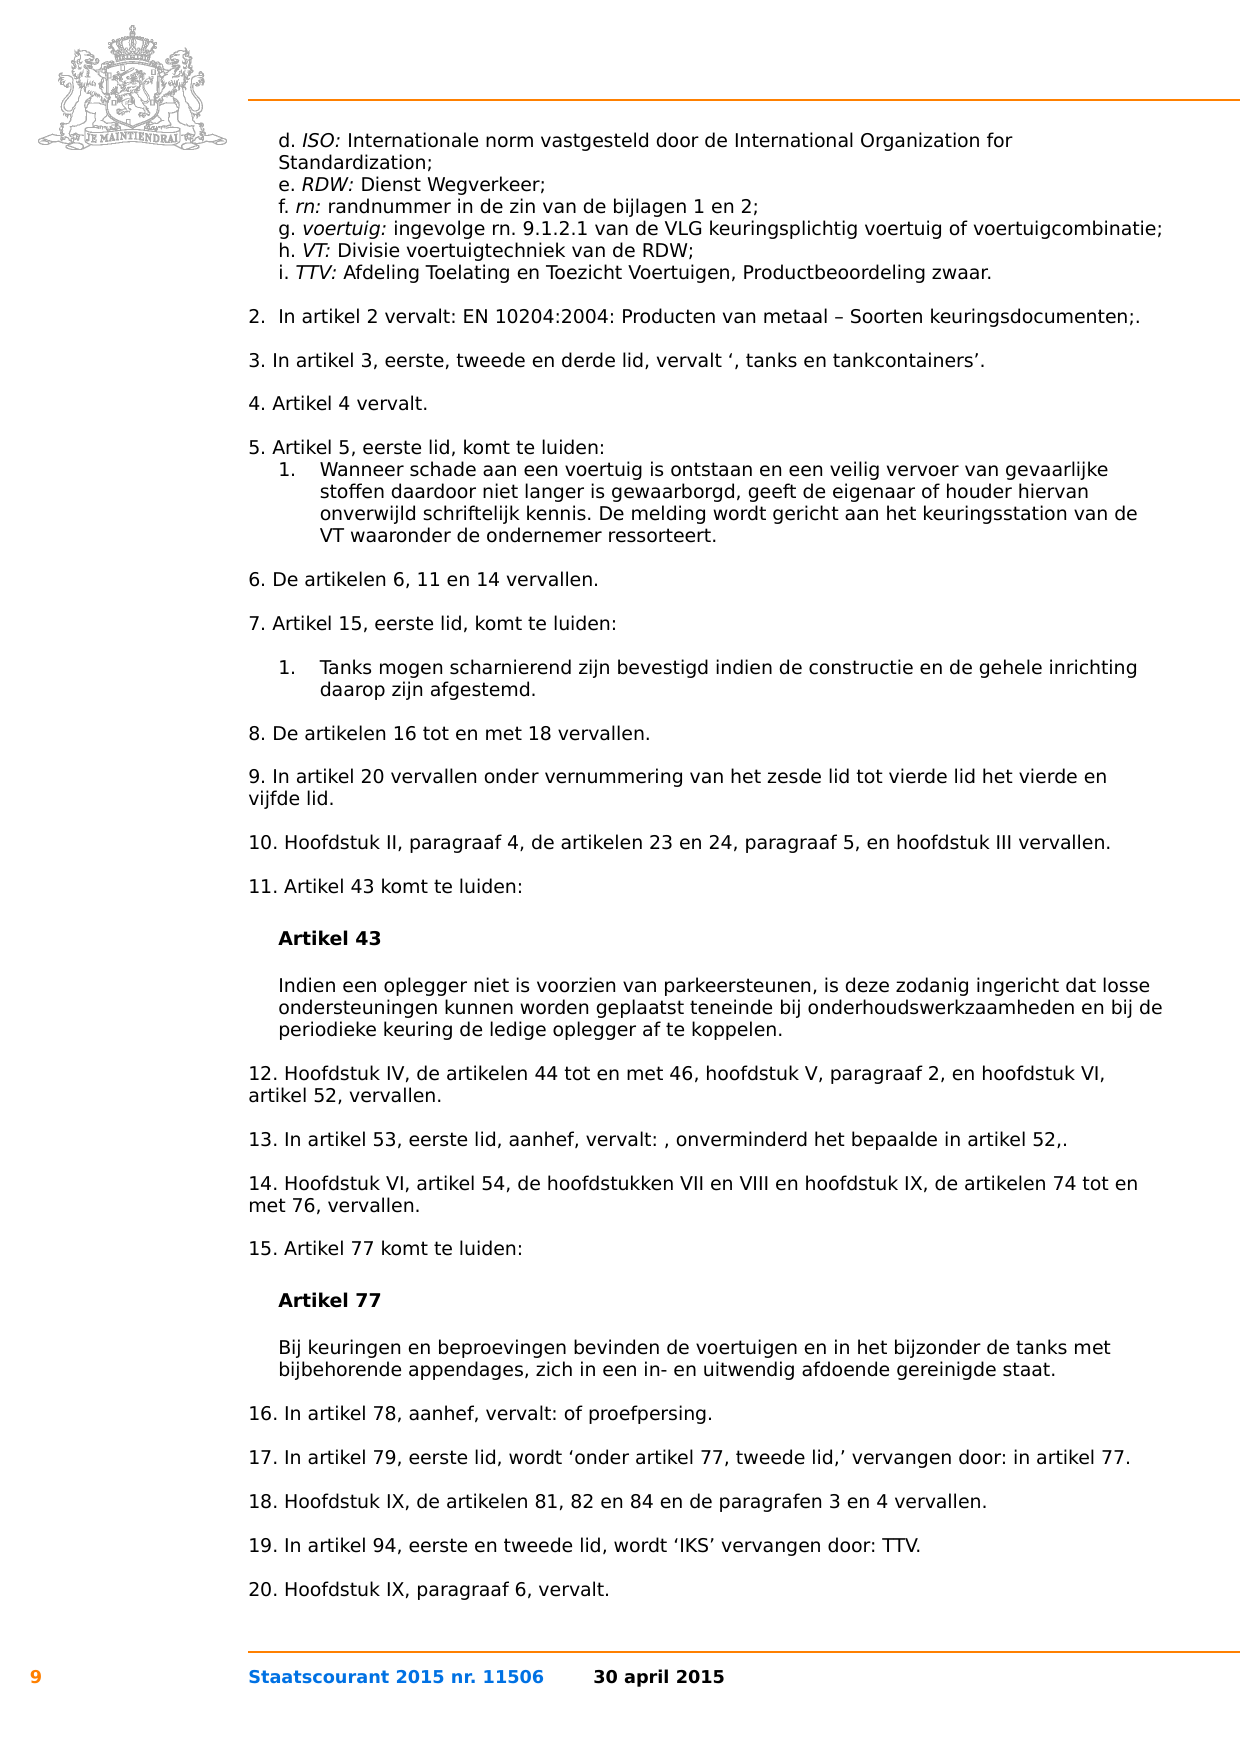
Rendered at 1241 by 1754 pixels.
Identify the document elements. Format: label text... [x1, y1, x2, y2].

text 6. De artikelen 6, 11 en 14 vervallen. [248, 569, 1163, 591]
text 1. Wanneer schade aan een voertuig is ontstaan en een veilig vervoer van gevaarlijke stoffen daardoor niet langer is gewaarborgd, geeft de eigenaar of houder hiervan onverwijld schriftelijk kennis. De melding wordt gericht aan het keuringsstation van de VT waaronder de ondernemer ressorteert. [278, 459, 1163, 547]
text 2. In artikel 2 vervalt: EN 10204:2004: Producten van metaal – Soorten keuringsdocumenten;. [248, 306, 1163, 328]
text 3. In artikel 3, eerste, tweede en derde lid, vervalt ‘, tanks en tankcontainers’. [248, 349, 1163, 371]
text h. VT: Divisie voertuigtechniek van de RDW; [278, 240, 1163, 262]
text d. ISO: Internationale norm vastgesteld door de International Organization for Standardization; [278, 130, 1163, 174]
text g. voertuig: ingevolge rn. 9.1.2.1 van de VLG keuringsplichtig voertuig of voertuigcombinatie; [278, 218, 1163, 240]
text Bij keuringen en beproevingen bevinden de voertuigen en in het bijzonder de tanks met bijbehorende appendages, zich in een in- en uitwendig afdoende gereinigde staat. [278, 1337, 1163, 1381]
text 19. In artikel 94, eerste en tweede lid, wordt ‘IKS’ vervangen door: TTV. [248, 1535, 1163, 1557]
text 10. Hoofdstuk II, paragraaf 4, de artikelen 23 en 24, paragraaf 5, en hoofdstuk III vervallen. [248, 832, 1163, 854]
text 12. Hoofdstuk IV, de artikelen 44 tot en met 46, hoofdstuk V, paragraaf 2, en hoofdstuk VI, artikel 52, vervallen. [248, 1063, 1163, 1107]
text 15. Artikel 77 komt te luiden: [248, 1238, 1163, 1260]
text e. RDW: Dienst Wegverkeer; [278, 174, 1163, 196]
picture [38, 25, 227, 150]
text 11. Artikel 43 komt te luiden: [248, 876, 1163, 898]
text 13. In artikel 53, eerste lid, aanhef, vervalt: , onverminderd het bepaalde in artikel 52,. [248, 1129, 1163, 1151]
text 5. Artikel 5, eerste lid, komt te luiden: [248, 437, 1163, 459]
text i. TTV: Afdeling Toelating en Toezicht Voertuigen, Productbeoordeling zwaar. [278, 262, 1163, 284]
subtitle Artikel 77 [278, 1290, 1163, 1312]
text 14. Hoofdstuk VI, artikel 54, de hoofdstukken VII en VIII en hoofdstuk IX, de artikelen 74 tot en met 76, vervallen. [248, 1172, 1163, 1216]
text 9. In artikel 20 vervallen onder vernummering van het zesde lid tot vierde lid het vierde en vijfde lid. [248, 766, 1163, 810]
text 1. Tanks mogen scharnierend zijn bevestigd indien de constructie en de gehele inrichting daarop zijn afgestemd. [278, 657, 1163, 701]
subtitle Artikel 43 [278, 928, 1163, 950]
text 18. Hoofdstuk IX, de artikelen 81, 82 en 84 en de paragrafen 3 en 4 vervallen. [248, 1491, 1163, 1513]
text 20. Hoofdstuk IX, paragraaf 6, vervalt. [248, 1578, 1163, 1601]
text 4. Artikel 4 vervalt. [248, 393, 1163, 415]
text 7. Artikel 15, eerste lid, komt te luiden: [248, 613, 1163, 635]
text 8. De artikelen 16 tot en met 18 vervallen. [248, 722, 1163, 744]
text f. rn: randnummer in de zin van de bijlagen 1 en 2; [278, 196, 1163, 218]
text 17. In artikel 79, eerste lid, wordt ‘onder artikel 77, tweede lid,’ vervangen door: in artikel 77. [248, 1447, 1163, 1469]
text Indien een oplegger niet is voorzien van parkeersteunen, is deze zodanig ingericht dat losse ondersteuningen kunnen worden geplaatst teneinde bij onderhoudswerkzaamheden en bij de periodieke keuring de ledige oplegger af te koppelen. [278, 975, 1163, 1041]
text 16. In artikel 78, aanhef, vervalt: of proefpersing. [248, 1403, 1163, 1425]
